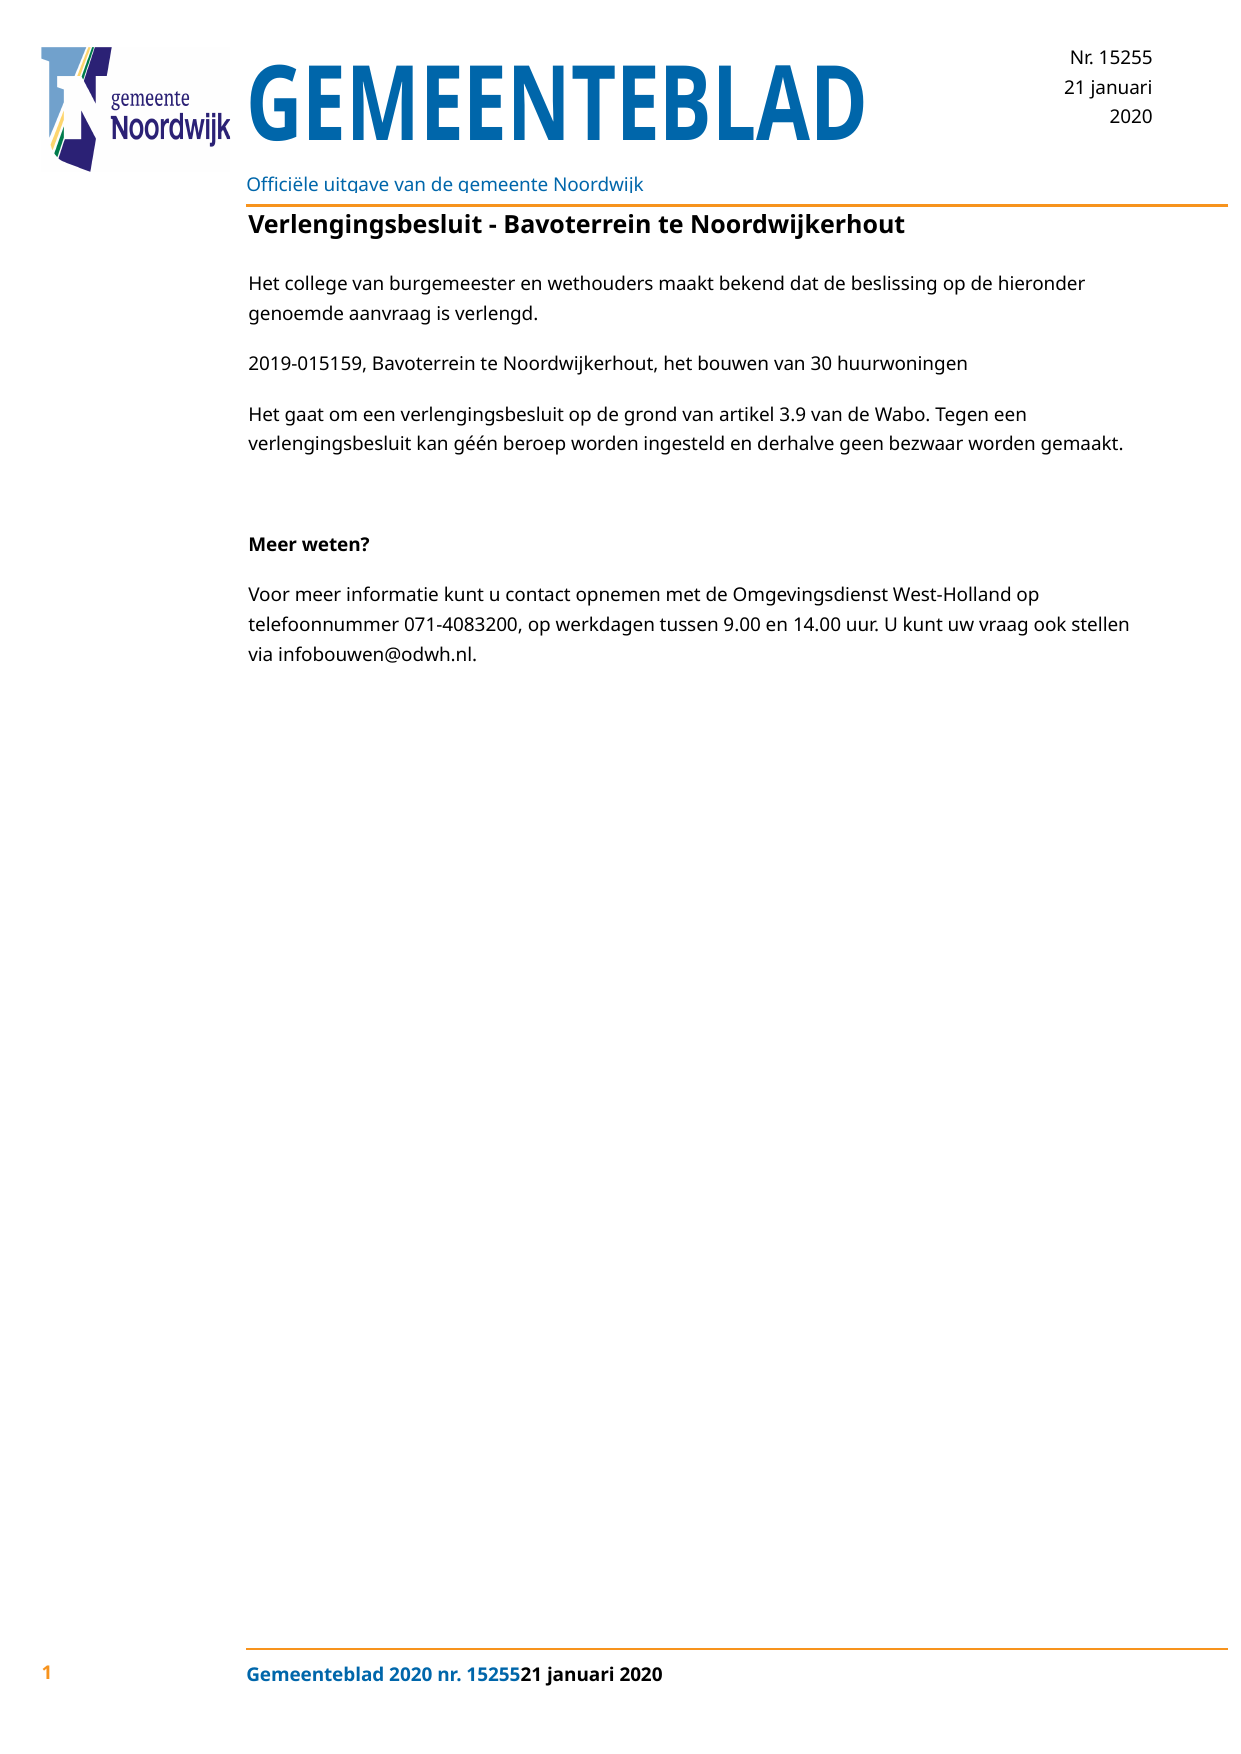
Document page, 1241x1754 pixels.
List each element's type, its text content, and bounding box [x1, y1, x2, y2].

text 2019-015159, Bavoterrein te Noordwijkerhout, het bouwen van 30 huurwoningen [248, 350, 1152, 376]
picture [41, 47, 231, 172]
text Voor meer informatie kunt u contact opnemen met de Omgevingsdienst West-Holland op telefoonnummer 071-4083200, op werkdagen tussen 9.00 en 14.00 uur. U kunt uw vraag ook stellen via infobouwen@odwh.nl. [248, 582, 1152, 666]
text Verlengingsbesluit - Bavoterrein te Noordwijkerhout [248, 207, 1152, 241]
text Meer weten? [248, 531, 1152, 557]
text Het gaat om een verlengingsbesluit op de grond van artikel 3.9 van de Wabo. Tegen een verlengingsbesluit kan géén beroep worden ingesteld en derhalve geen bezwaar worden gemaakt. [248, 401, 1152, 456]
text Het college van burgemeester en wethouders maakt bekend dat de beslissing op de hieronder genoemde aanvraag is verlengd. [248, 270, 1152, 326]
